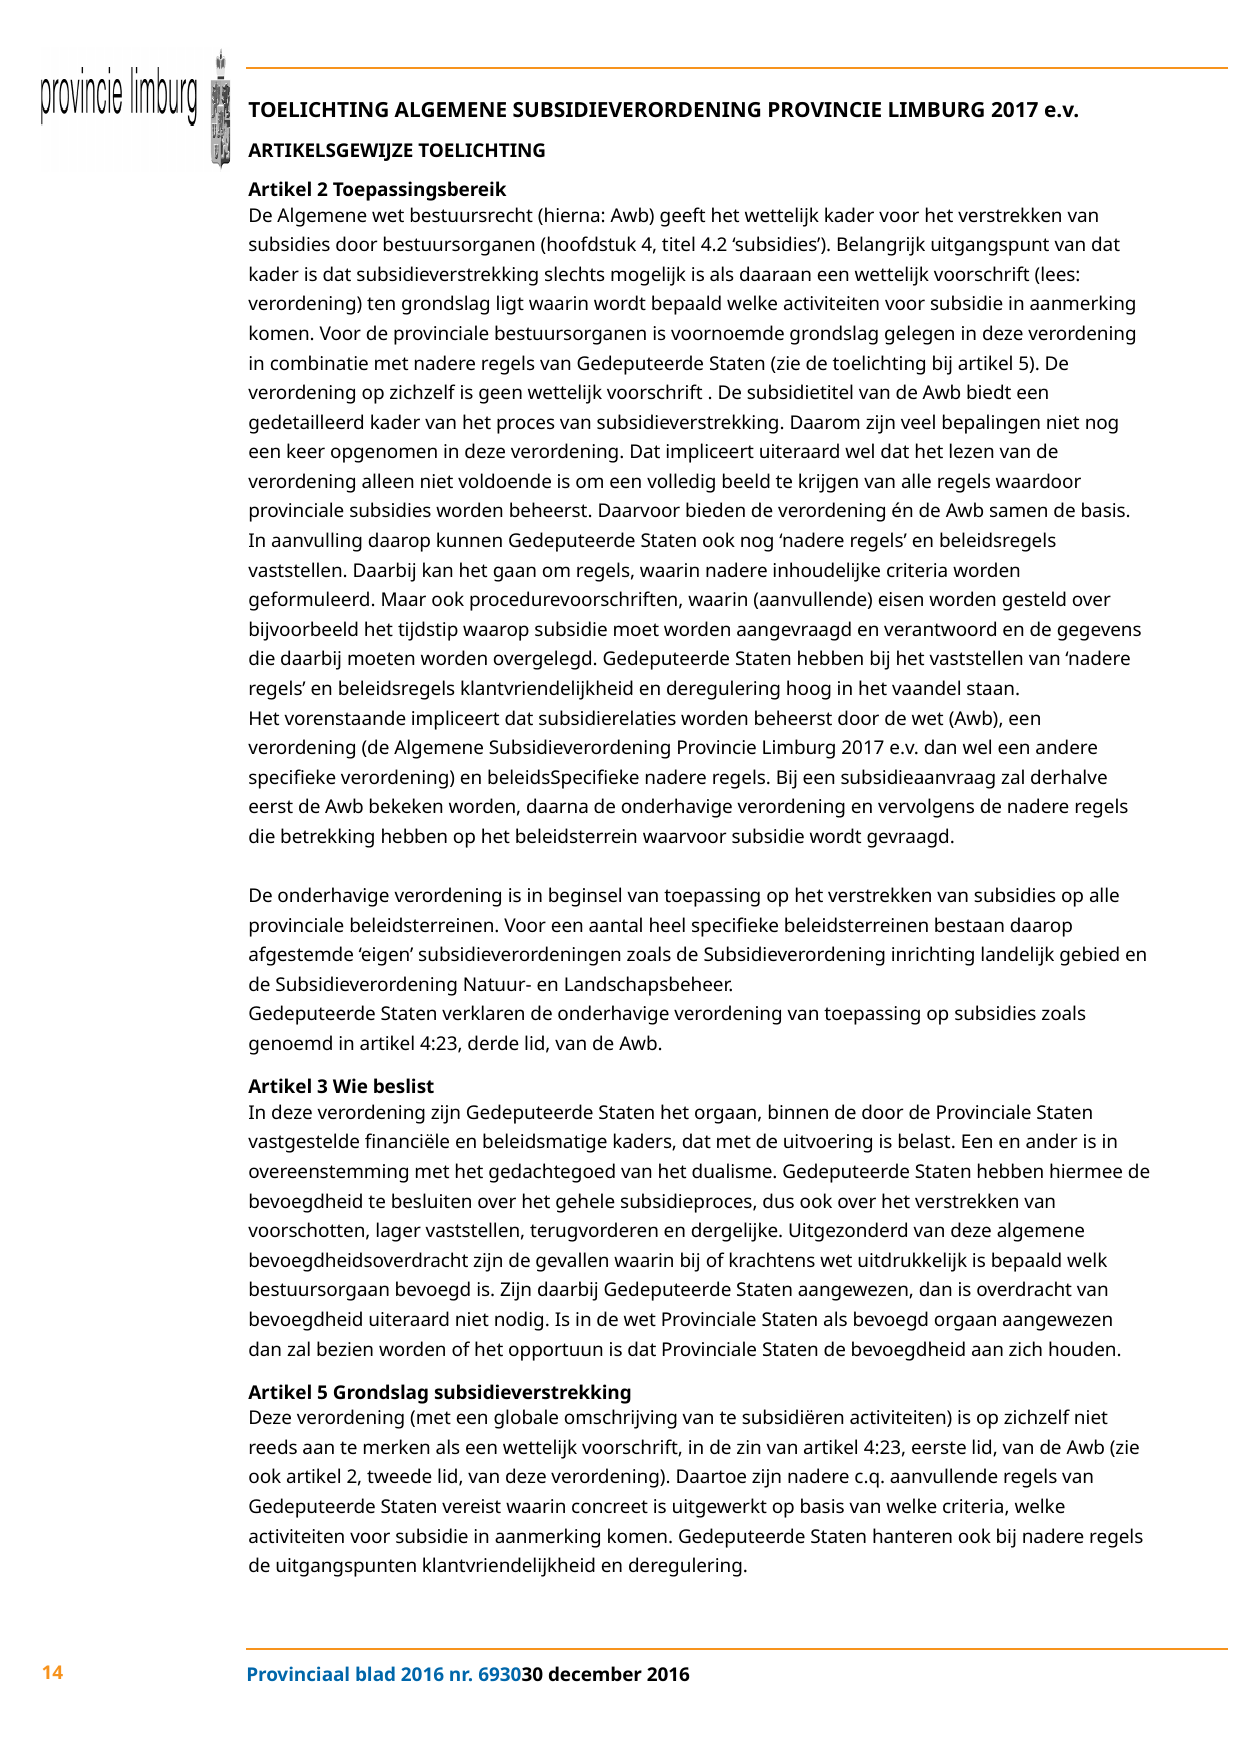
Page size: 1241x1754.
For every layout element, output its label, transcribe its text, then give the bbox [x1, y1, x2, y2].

picture [41, 47, 231, 172]
text Artikel 3 Wie beslist [248, 1073, 1152, 1099]
text De onderhavige verordening is in beginsel van toepassing op het verstrekken van subsidies op alle provinciale beleidsterreinen. Voor een aantal heel specifieke beleidsterreinen bestaan daarop afgestemde ‘eigen’ subsidieverordeningen zoals de Subsidieverordening inrichting landelijk gebied en de Subsidieverordening Natuur- en Landschapsbeheer. [248, 882, 1152, 997]
text ARTIKELSGEWIJZE TOELICHTING [248, 137, 1152, 163]
text De Algemene wet bestuursrecht (hierna: Awb) geeft het wettelijk kader voor het verstrekken van subsidies door bestuursorganen (hoofdstuk 4, titel 4.2 ‘subsidies’). Belangrijk uitgangspunt van dat kader is dat subsidieverstrekking slechts mogelijk is als daaraan een wettelijk voorschrift (lees: verordening) ten grondslag ligt waarin wordt bepaald welke activiteiten voor subsidie in aanmerking komen. Voor de provinciale bestuursorganen is voornoemde grondslag gelegen in deze verordening in combinatie met nadere regels van Gedeputeerde Staten (zie de toelichting bij artikel 5). De verordening op zichzelf is geen wettelijk voorschrift . De subsidietitel van de Awb biedt een gedetailleerd kader van het proces van subsidieverstrekking. Daarom zijn veel bepalingen niet nog een keer opgenomen in deze verordening. Dat impliceert uiteraard wel dat het lezen van de verordening alleen niet voldoende is om een volledig beeld te krijgen van alle regels waardoor provinciale subsidies worden beheerst. Daarvoor bieden de verordening én de Awb samen de basis. In aanvulling daarop kunnen Gedeputeerde Staten ook nog ‘nadere regels’ en beleidsregels vaststellen. Daarbij kan het gaan om regels, waarin nadere inhoudelijke criteria worden geformuleerd. Maar ook procedurevoorschriften, waarin (aanvullende) eisen worden gesteld over bijvoorbeeld het tijdstip waarop subsidie moet worden aangevraagd en verantwoord en de gegevens die daarbij moeten worden overgelegd. Gedeputeerde Staten hebben bij het vaststellen van ‘nadere regels’ en beleidsregels klantvriendelijkheid en deregulering hoog in het vaandel staan. [248, 202, 1152, 701]
text In deze verordening zijn Gedeputeerde Staten het orgaan, binnen de door de Provinciale Staten vastgestelde financiële en beleidsmatige kaders, dat met de uitvoering is belast. Een en ander is in overeenstemming met het gedachtegoed van het dualisme. Gedeputeerde Staten hebben hiermee de bevoegdheid te besluiten over het gehele subsidieproces, dus ook over het verstrekken van voorschotten, lager vaststellen, terugvorderen en dergelijke. Uitgezonderd van deze algemene bevoegdheidsoverdracht zijn de gevallen waarin bij of krachtens wet uitdrukkelijk is bepaald welk bestuursorgaan bevoegd is. Zijn daarbij Gedeputeerde Staten aangewezen, dan is overdracht van bevoegdheid uiteraard niet nodig. Is in de wet Provinciale Staten als bevoegd orgaan aangewezen dan zal bezien worden of het opportuun is dat Provinciale Staten de bevoegdheid aan zich houden. [248, 1099, 1152, 1361]
text Artikel 2 Toepassingsbereik [248, 176, 1152, 202]
text Artikel 5 Grondslag subsidieverstrekking [248, 1379, 1152, 1404]
text Deze verordening (met een globale omschrijving van te subsidiëren activiteiten) is op zichzelf niet reeds aan te merken als een wettelijk voorschrift, in de zin van artikel 4:23, eerste lid, van de Awb (zie ook artikel 2, tweede lid, van deze verordening). Daartoe zijn nadere c.q. aanvullende regels van Gedeputeerde Staten vereist waarin concreet is uitgewerkt op basis van welke criteria, welke activiteiten voor subsidie in aanmerking komen. Gedeputeerde Staten hanteren ook bij nadere regels de uitgangspunten klantvriendelijkheid en deregulering. [248, 1404, 1152, 1578]
text Het vorenstaande impliceert dat subsidierelaties worden beheerst door de wet (Awb), een verordening (de Algemene Subsidieverordening Provincie Limburg 2017 e.v. dan wel een andere specifieke verordening) en beleidsSpecifieke nadere regels. Bij een subsidieaanvraag zal derhalve eerst de Awb bekeken worden, daarna de onderhavige verordening en vervolgens de nadere regels die betrekking hebben op het beleidsterrein waarvoor subsidie wordt gevraagd. [248, 705, 1152, 849]
text TOELICHTING ALGEMENE SUBSIDIEVERORDENING PROVINCIE LIMBURG 2017 e.v. [248, 95, 1152, 123]
text Gedeputeerde Staten verklaren de onderhavige verordening van toepassing op subsidies zoals genoemd in artikel 4:23, derde lid, van de Awb. [248, 1001, 1152, 1056]
